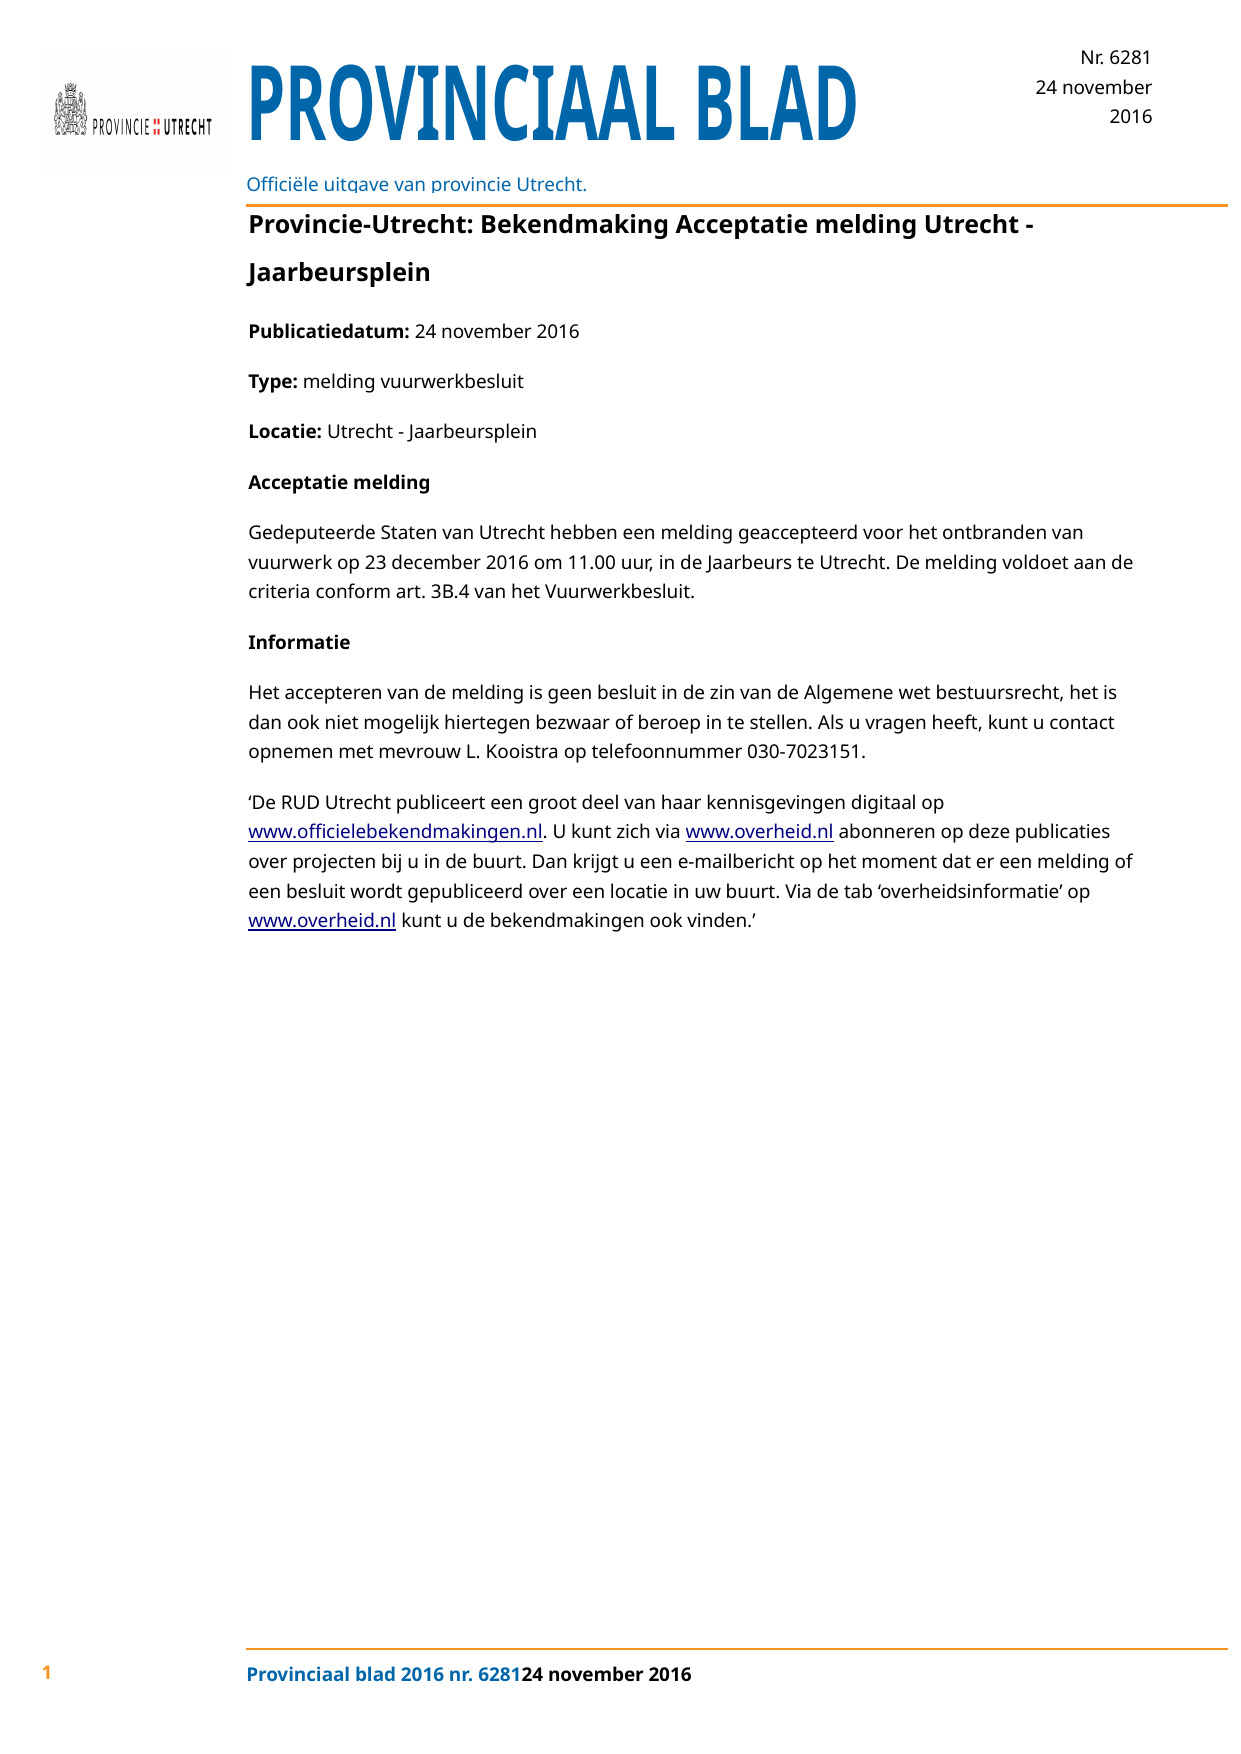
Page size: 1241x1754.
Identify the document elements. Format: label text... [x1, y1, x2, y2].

text Locatie: Utrecht - Jaarbeursplein [248, 419, 1152, 444]
picture [41, 47, 231, 172]
text Informatie [248, 629, 1152, 655]
text Het accepteren van de melding is geen besluit in de zin van de Algemene wet bestuursrecht, het is dan ook niet mogelijk hiertegen bezwaar of beroep in te stellen. Als u vragen heeft, kunt u contact opnemen met mevrouw L. Kooistra op telefoonnummer 030-7023151. [248, 679, 1152, 764]
text Acceptatie melding [248, 469, 1152, 495]
text ‘De RUD Utrecht publiceert een groot deel van haar kennisgevingen digitaal op www.officielebekendmakingen.nl. U kunt zich via www.overheid.nl abonneren op deze publicaties over projecten bij u in de buurt. Dan krijgt u een e-mailbericht op het moment dat er een melding of een besluit wordt gepubliceerd over een locatie in uw buurt. Via de tab ‘overheidsinformatie’ op www.overheid.nl kunt u de bekendmakingen ook vinden.’ [248, 789, 1152, 933]
text Provincie-Utrecht: Bekendmaking Acceptatie melding Utrecht - Jaarbeursplein [248, 207, 1152, 288]
text Publicatiedatum: 24 november 2016 [248, 318, 1152, 344]
text Gedeputeerde Staten van Utrecht hebben een melding geaccepteerd voor het ontbranden van vuurwerk op 23 december 2016 om 11.00 uur, in de Jaarbeurs te Utrecht. De melding voldoet aan de criteria conform art. 3B.4 van het Vuurwerkbesluit. [248, 519, 1152, 604]
text Type: melding vuurwerkbesluit [248, 368, 1152, 394]
